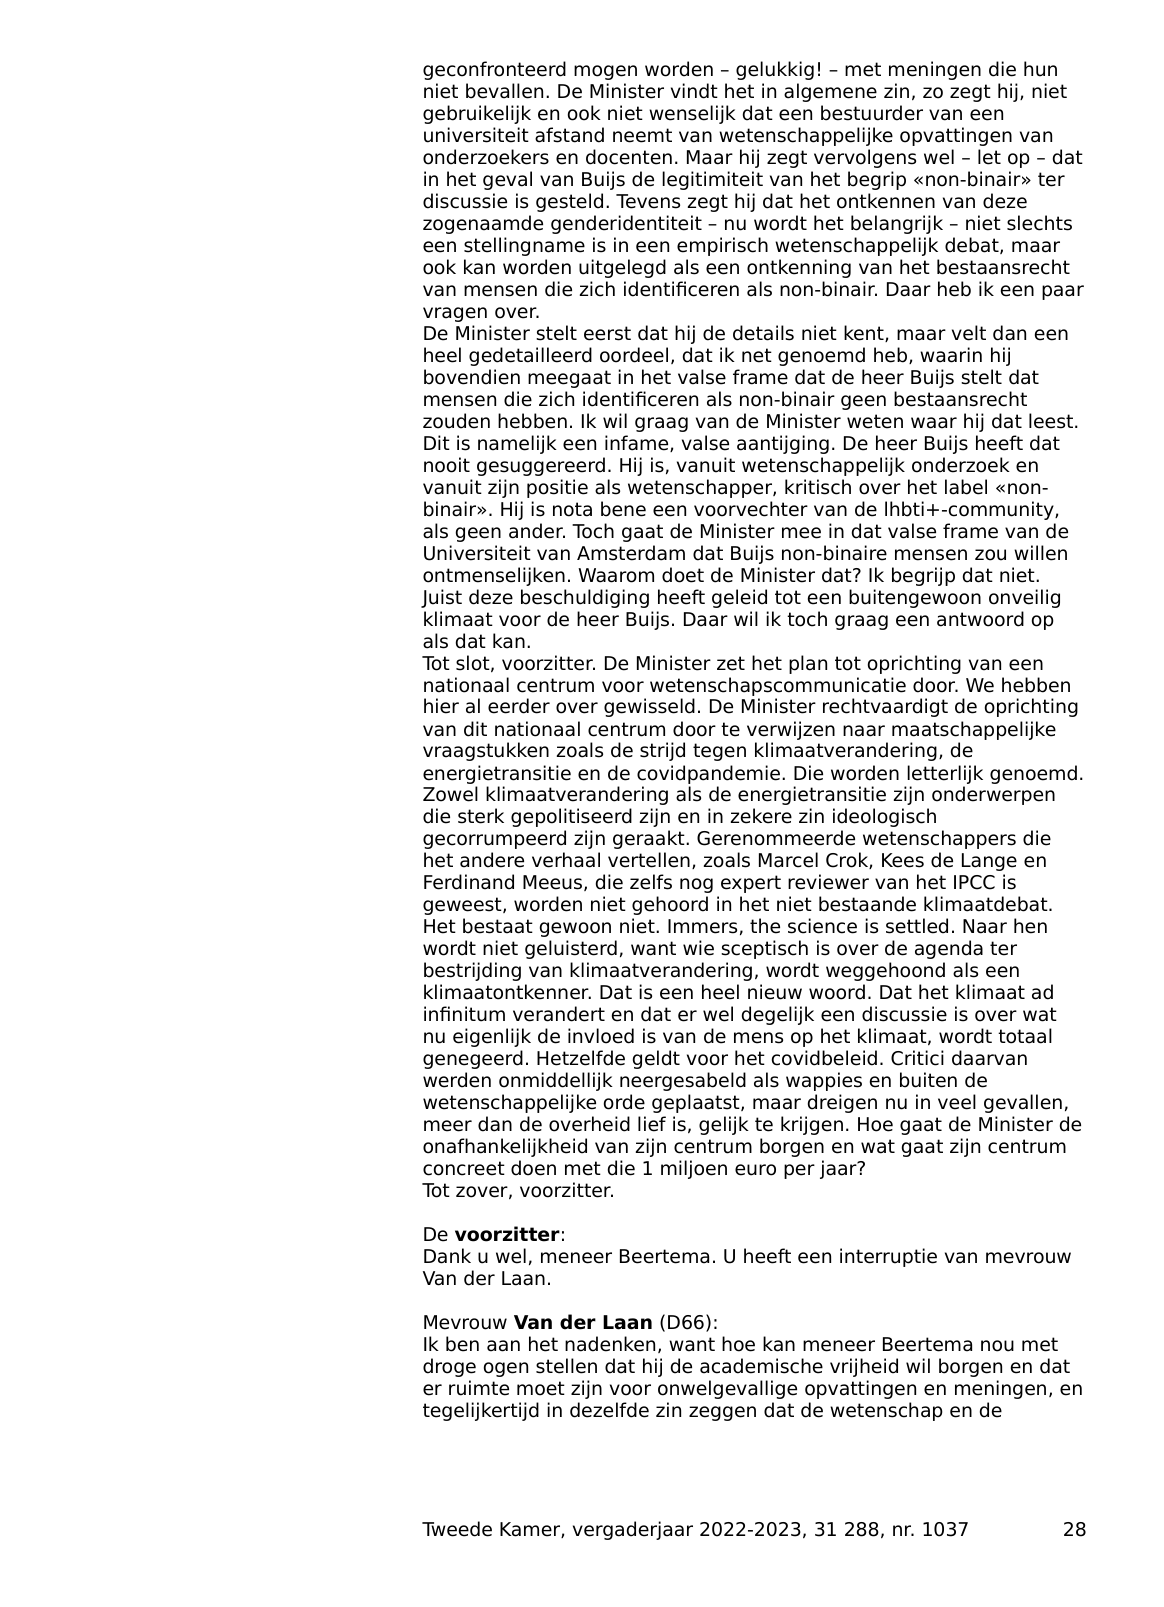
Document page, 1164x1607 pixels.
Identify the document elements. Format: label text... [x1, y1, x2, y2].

text geconfronteerd mogen worden – gelukkig! – met meningen die hun niet bevallen. De Minister vindt het in algemene zin, zo zegt hij, niet gebruikelijk en ook niet wenselijk dat een bestuurder van een universiteit afstand neemt van wetenschappelijke opvattingen van onderzoekers en docenten. Maar hij zegt vervolgens wel – let op – dat in het geval van Buijs de legitimiteit van het begrip «non-binair» ter discussie is gesteld. Tevens zegt hij dat het ontkennen van deze zogenaamde genderidentiteit – nu wordt het belangrijk – niet slechts een stellingname is in een empirisch wetenschappelijk debat, maar ook kan worden uitgelegd als een ontkenning van het bestaansrecht van mensen die zich identificeren als non-binair. Daar heb ik een paar vragen over. [422, 59, 1087, 323]
text Mevrouw Van der Laan (D66): [422, 1312, 1087, 1334]
text De Minister stelt eerst dat hij de details niet kent, maar velt dan een heel gedetailleerd oordeel, dat ik net genoemd heb, waarin hij bovendien meegaat in het valse frame dat de heer Buijs stelt dat mensen die zich identificeren als non-binair geen bestaansrecht zouden hebben. Ik wil graag van de Minister weten waar hij dat leest. Dit is namelijk een infame, valse aantijging. De heer Buijs heeft dat nooit gesuggereerd. Hij is, vanuit wetenschappelijk onderzoek en vanuit zijn positie als wetenschapper, kritisch over het label «non-binair». Hij is nota bene een voorvechter van de lhbti+-community, als geen ander. Toch gaat de Minister mee in dat valse frame van de Universiteit van Amsterdam dat Buijs non-binaire mensen zou willen ontmenselijken. Waarom doet de Minister dat? Ik begrijp dat niet. Juist deze beschuldiging heeft geleid tot een buitengewoon onveilig klimaat voor de heer Buijs. Daar wil ik toch graag een antwoord op als dat kan. [422, 323, 1087, 652]
text Tot zover, voorzitter. [422, 1180, 1087, 1202]
text De voorzitter: [422, 1224, 1087, 1246]
text Tot slot, voorzitter. De Minister zet het plan tot oprichting van een nationaal centrum voor wetenschapscommunicatie door. We hebben hier al eerder over gewisseld. De Minister rechtvaardigt de oprichting van dit nationaal centrum door te verwijzen naar maatschappelijke vraagstukken zoals de strijd tegen klimaatverandering, de energietransitie en de covidpandemie. Die worden letterlijk genoemd. Zowel klimaatverandering als de energietransitie zijn onderwerpen die sterk gepolitiseerd zijn en in zekere zin ideologisch gecorrumpeerd zijn geraakt. Gerenommeerde wetenschappers die het andere verhaal vertellen, zoals Marcel Crok, Kees de Lange en Ferdinand Meeus, die zelfs nog expert reviewer van het IPCC is geweest, worden niet gehoord in het niet bestaande klimaatdebat. Het bestaat gewoon niet. Immers, the science is settled. Naar hen wordt niet geluisterd, want wie sceptisch is over de agenda ter bestrijding van klimaatverandering, wordt weggehoond als een klimaatontkenner. Dat is een heel nieuw woord. Dat het klimaat ad infinitum verandert en dat er wel degelijk een discussie is over wat nu eigenlijk de invloed is van de mens op het klimaat, wordt totaal genegeerd. Hetzelfde geldt voor het covidbeleid. Critici daarvan werden onmiddellijk neergesabeld als wappies en buiten de wetenschappelijke orde geplaatst, maar dreigen nu in veel gevallen, meer dan de overheid lief is, gelijk te krijgen. Hoe gaat de Minister de onafhankelijkheid van zijn centrum borgen en wat gaat zijn centrum concreet doen met die 1 miljoen euro per jaar? [422, 652, 1087, 1180]
text Ik ben aan het nadenken, want hoe kan meneer Beertema nou met droge ogen stellen dat hij de academische vrijheid wil borgen en dat er ruimte moet zijn voor onwelgevallige opvattingen en meningen, en tegelijkertijd in dezelfde zin zeggen dat de wetenschap en de [422, 1334, 1087, 1422]
text Dank u wel, meneer Beertema. U heeft een interruptie van mevrouw Van der Laan. [422, 1246, 1087, 1290]
